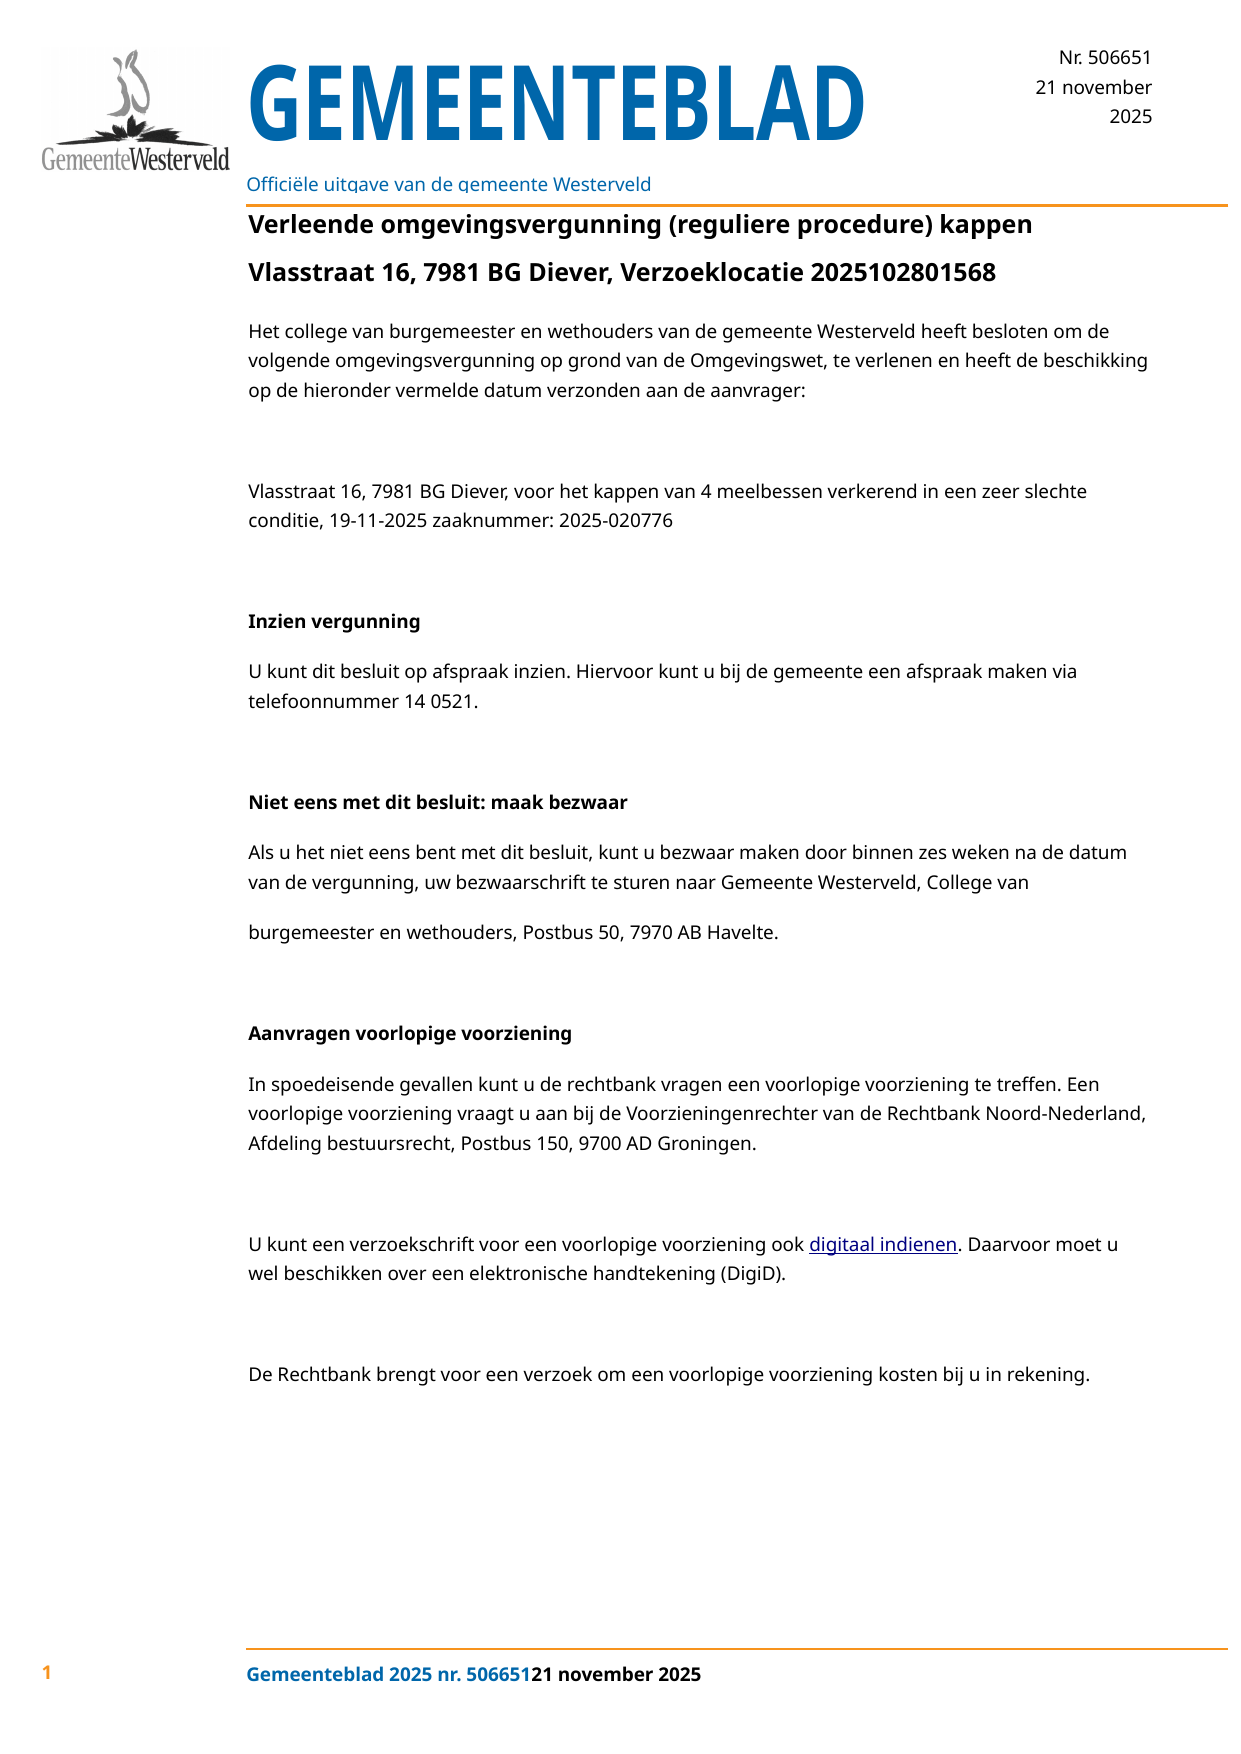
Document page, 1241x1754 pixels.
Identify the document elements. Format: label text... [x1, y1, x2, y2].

text Verleende omgevingsvergunning (reguliere procedure) kappen Vlasstraat 16, 7981 BG Diever, Verzoeklocatie 2025102801568 [248, 207, 1152, 288]
text U kunt een verzoekschrift voor een voorlopige voorziening ook digitaal indienen. Daarvoor moet u wel beschikken over een elektronische handtekening (DigiD). [248, 1231, 1152, 1286]
text In spoedeisende gevallen kunt u de rechtbank vragen een voorlopige voorziening te treffen. Een voorlopige voorziening vraagt u aan bij de Voorzieningenrechter van de Rechtbank Noord-Nederland, Afdeling bestuursrecht, Postbus 150, 9700 AD Groningen. [248, 1071, 1152, 1156]
text Als u het niet eens bent met dit besluit, kunt u bezwaar maken door binnen zes weken na de datum van de vergunning, uw bezwaarschrift te sturen naar Gemeente Westerveld, College van [248, 839, 1152, 895]
text De Rechtbank brengt voor een verzoek om een voorlopige voorziening kosten bij u in rekening. [248, 1361, 1152, 1387]
text Aanvragen voorlopige voorziening [248, 1020, 1152, 1046]
picture [41, 47, 231, 172]
text U kunt dit besluit op afspraak inzien. Hiervoor kunt u bij de gemeente een afspraak maken via telefoonnummer 14 0521. [248, 659, 1152, 714]
text burgemeester en wethouders, Postbus 50, 7970 AB Havelte. [248, 919, 1152, 945]
text Vlasstraat 16, 7981 BG Diever, voor het kappen van 4 meelbessen verkerend in een zeer slechte conditie, 19-11-2025 zaaknummer: 2025-020776 [248, 478, 1152, 533]
text Niet eens met dit besluit: maak bezwaar [248, 789, 1152, 815]
text Het college van burgemeester en wethouders van de gemeente Westerveld heeft besloten om de volgende omgevingsvergunning op grond van de Omgevingswet, te verlenen en heeft de beschikking op de hieronder vermelde datum verzonden aan de aanvrager: [248, 318, 1152, 403]
text Inzien vergunning [248, 608, 1152, 634]
